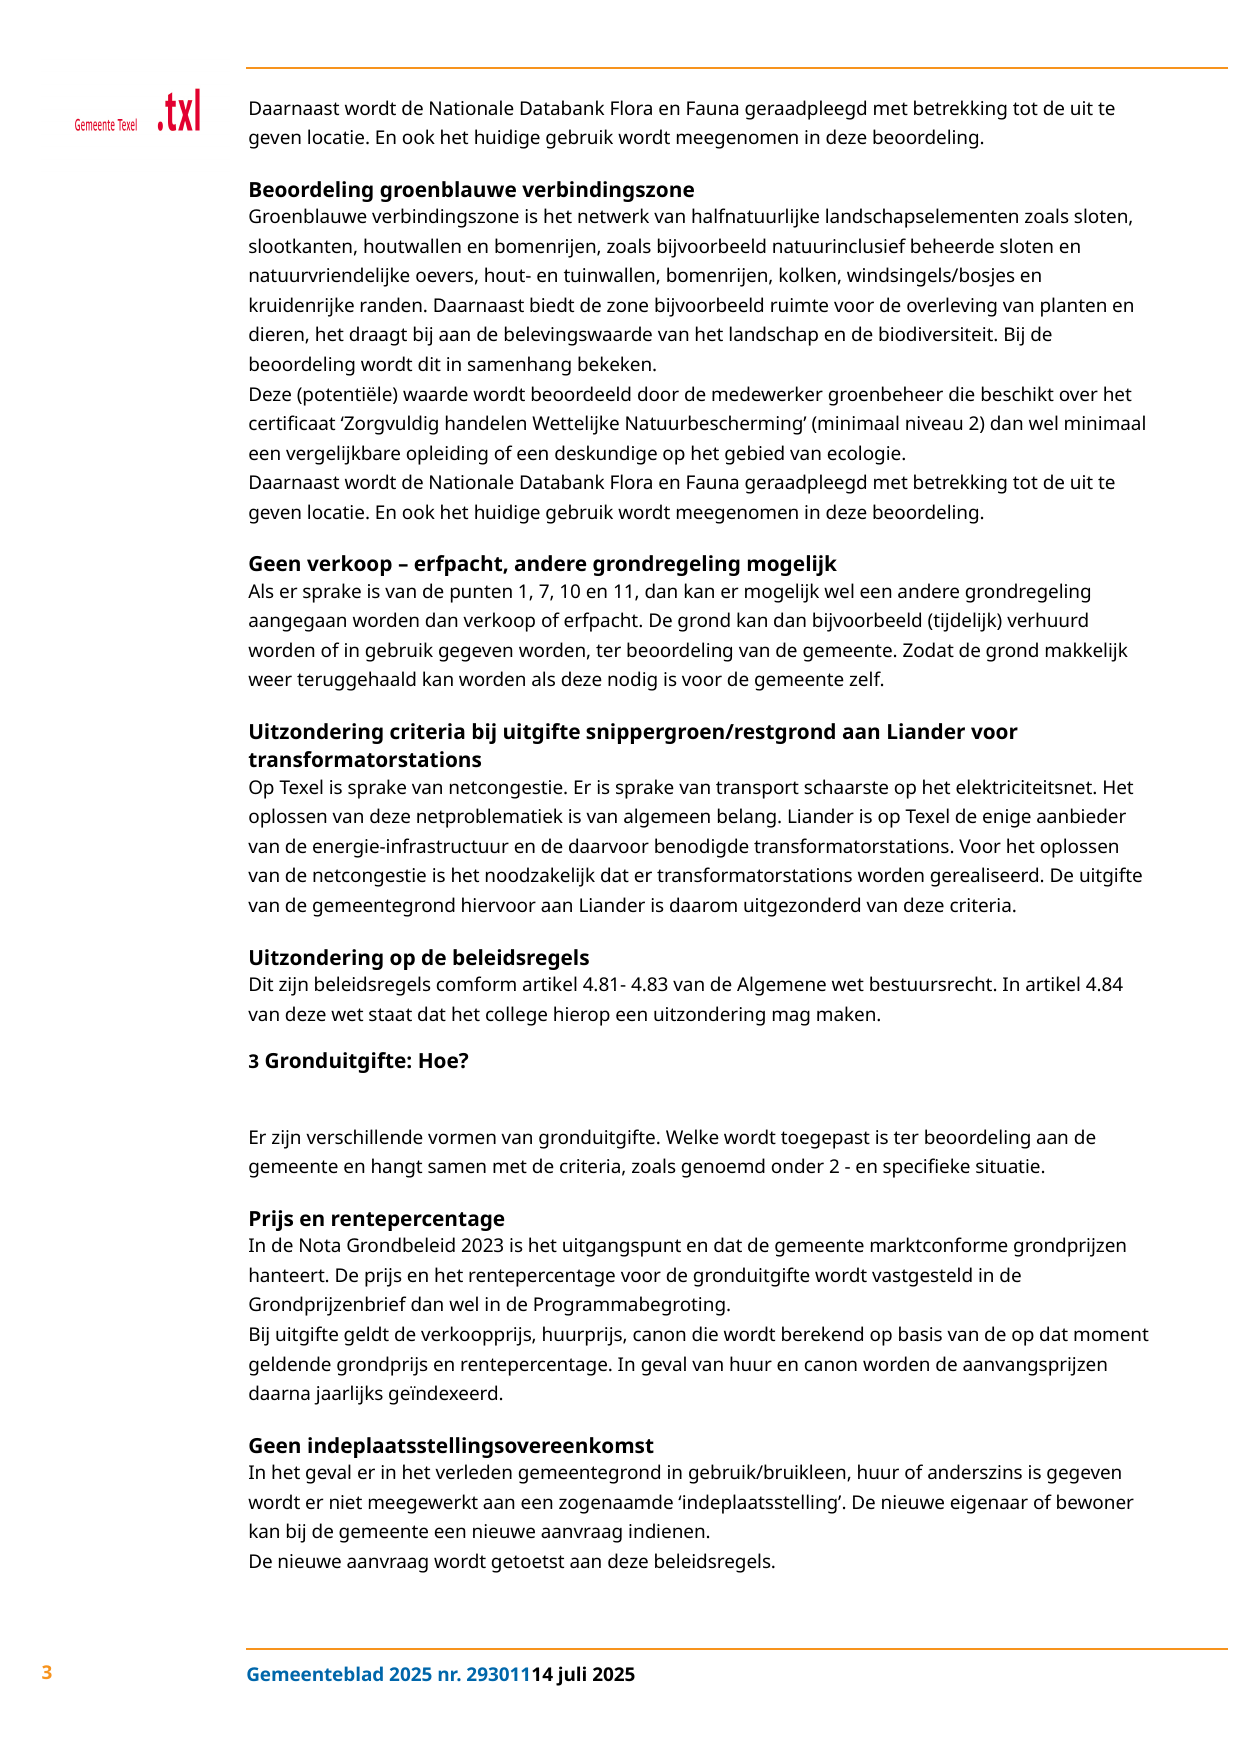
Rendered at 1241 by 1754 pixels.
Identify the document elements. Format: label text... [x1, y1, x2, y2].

text Geen indeplaatsstellingsovereenkomst [248, 1431, 1152, 1459]
text 3 Gronduitgifte: Hoe? [248, 1046, 1152, 1075]
text Uitzondering criteria bij uitgifte snippergroen/restgrond aan Liander voor transformatorstations [248, 717, 1152, 774]
picture [41, 47, 231, 172]
text Geen verkoop – erfpacht, andere grondregeling mogelijk [248, 549, 1152, 578]
text In het geval er in het verleden gemeentegrond in gebruik/bruikleen, huur of anderszins is gegeven wordt er niet meegewerkt aan een zogenaamde ‘indeplaatsstelling’. De nieuwe eigenaar of bewoner kan bij de gemeente een nieuwe aanvraag indienen. [248, 1459, 1152, 1544]
text Groenblauwe verbindingszone is het netwerk van halfnatuurlijke landschapselementen zoals sloten, slootkanten, houtwallen en bomenrijen, zoals bijvoorbeeld natuurinclusief beheerde sloten en natuurvriendelijke oevers, hout- en tuinwallen, bomenrijen, kolken, windsingels/bosjes en kruidenrijke randen. Daarnaast biedt de zone bijvoorbeeld ruimte voor de overleving van planten en dieren, het draagt bij aan de belevingswaarde van het landschap en de biodiversiteit. Bij de beoordeling wordt dit in samenhang bekeken. [248, 203, 1152, 377]
text Dit zijn beleidsregels comform artikel 4.81- 4.83 van de Algemene wet bestuursrecht. In artikel 4.84 van deze wet staat dat het college hierop een uitzondering mag maken. [248, 971, 1152, 1026]
text In de Nota Grondbeleid 2023 is het uitgangspunt en dat de gemeente marktconforme grondprijzen hanteert. De prijs en het rentepercentage voor de gronduitgifte wordt vastgesteld in de Grondprijzenbrief dan wel in de Programmabegroting. [248, 1232, 1152, 1317]
text Daarnaast wordt de Nationale Databank Flora en Fauna geraadpleegd met betrekking tot de uit te geven locatie. En ook het huidige gebruik wordt meegenomen in deze beoordeling. [248, 469, 1152, 525]
text De nieuwe aanvraag wordt getoetst aan deze beleidsregels. [248, 1548, 1152, 1574]
text Daarnaast wordt de Nationale Databank Flora en Fauna geraadpleegd met betrekking tot de uit te geven locatie. En ook het huidige gebruik wordt meegenomen in deze beoordeling. [248, 95, 1152, 150]
text Prijs en rentepercentage [248, 1204, 1152, 1232]
text Beoordeling groenblauwe verbindingszone [248, 175, 1152, 203]
text Als er sprake is van de punten 1, 7, 10 en 11, dan kan er mogelijk wel een andere grondregeling aangegaan worden dan verkoop of erfpacht. De grond kan dan bijvoorbeeld (tijdelijk) verhuurd worden of in gebruik gegeven worden, ter beoordeling van de gemeente. Zodat de grond makkelijk weer teruggehaald kan worden als deze nodig is voor de gemeente zelf. [248, 578, 1152, 692]
text Op Texel is sprake van netcongestie. Er is sprake van transport schaarste op het elektriciteitsnet. Het oplossen van deze netproblematiek is van algemeen belang. Liander is op Texel de enige aanbieder van de energie-infrastructuur en de daarvoor benodigde transformatorstations. Voor het oplossen van de netcongestie is het noodzakelijk dat er transformatorstations worden gerealiseerd. De uitgifte van de gemeentegrond hiervoor aan Liander is daarom uitgezonderd van deze criteria. [248, 774, 1152, 918]
text Deze (potentiële) waarde wordt beoordeeld door de medewerker groenbeheer die beschikt over het certificaat ‘Zorgvuldig handelen Wettelijke Natuurbescherming’ (minimaal niveau 2) dan wel minimaal een vergelijkbare opleiding of een deskundige op het gebied van ecologie. [248, 381, 1152, 466]
text Uitzondering op de beleidsregels [248, 943, 1152, 971]
text Bij uitgifte geldt de verkoopprijs, huurprijs, canon die wordt berekend op basis van de op dat moment geldende grondprijs en rentepercentage. In geval van huur en canon worden de aanvangsprijzen daarna jaarlijks geïndexeerd. [248, 1321, 1152, 1406]
text Er zijn verschillende vormen van gronduitgifte. Welke wordt toegepast is ter beoordeling aan de gemeente en hangt samen met de criteria, zoals genoemd onder 2 - en specifieke situatie. [248, 1124, 1152, 1179]
